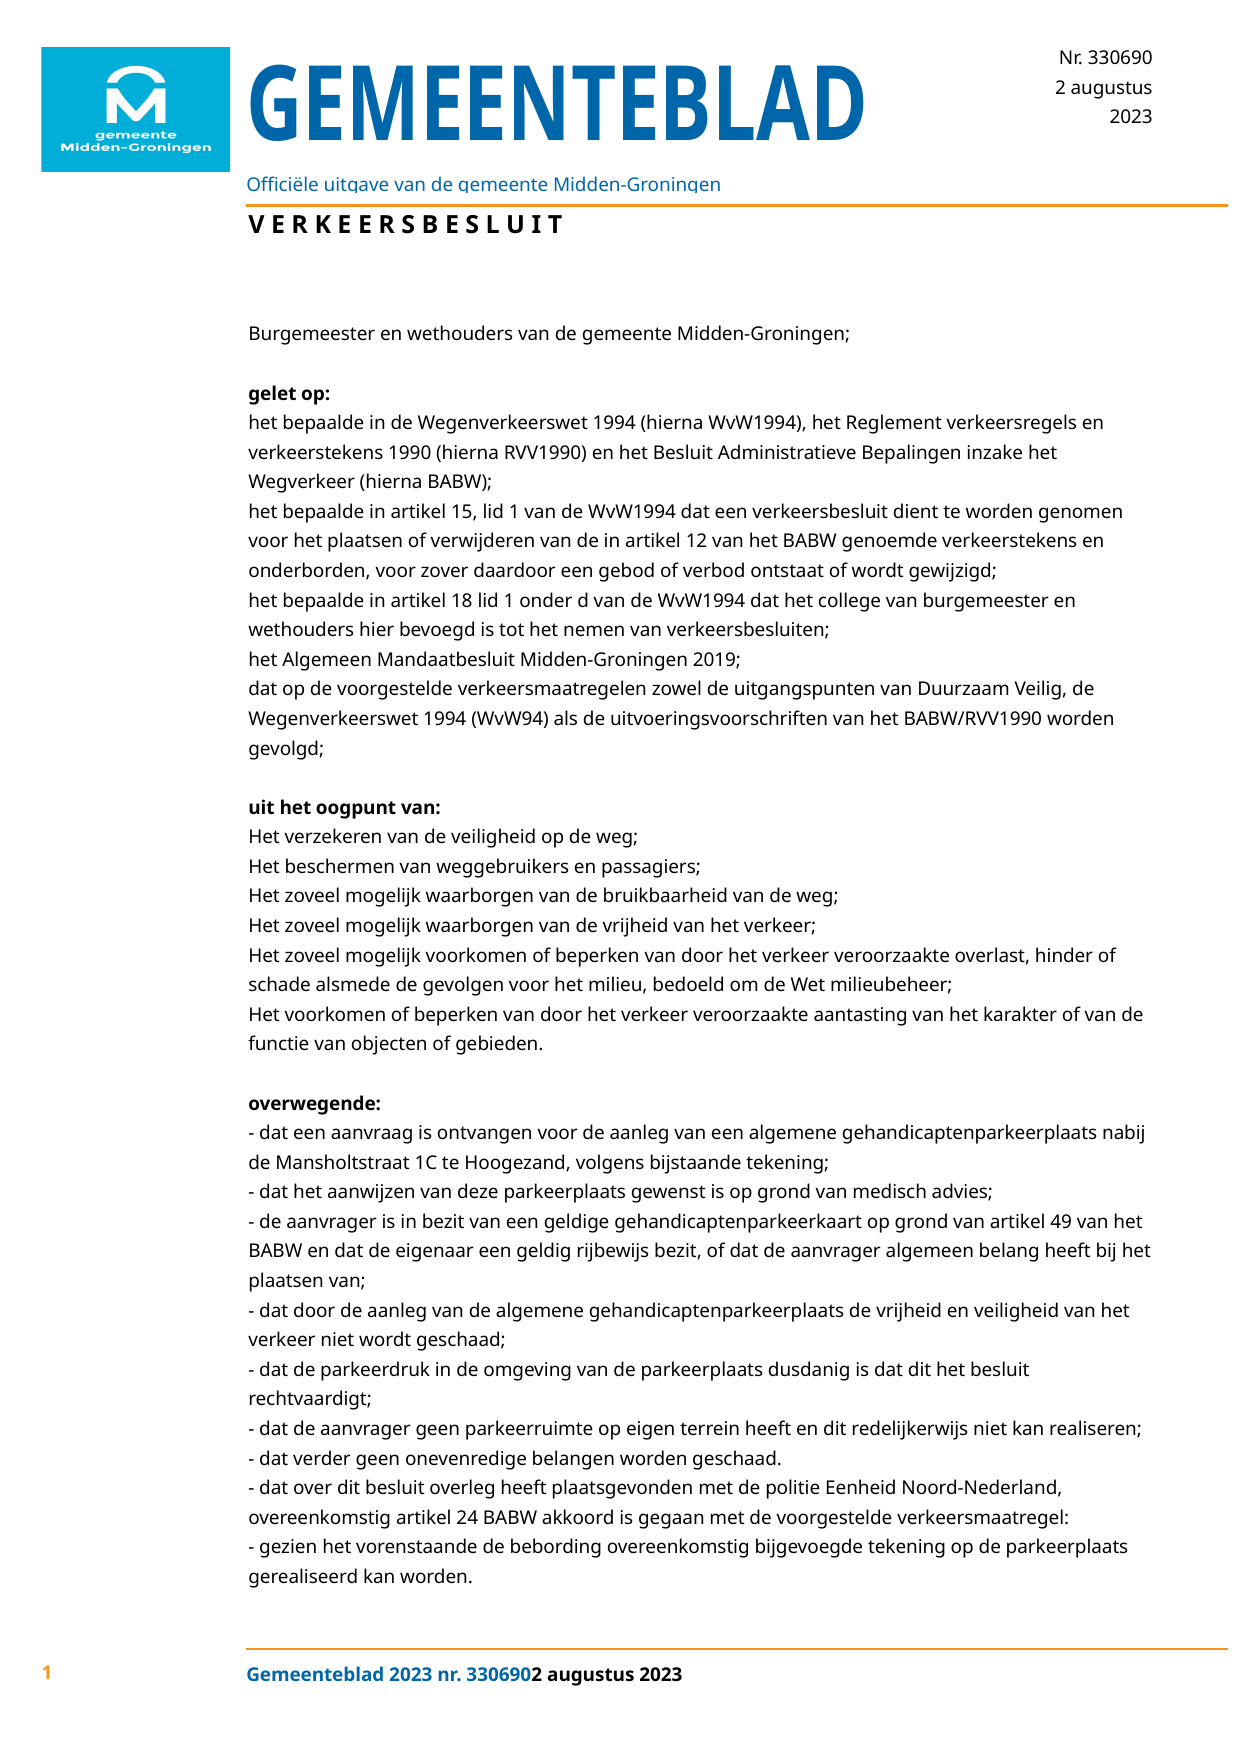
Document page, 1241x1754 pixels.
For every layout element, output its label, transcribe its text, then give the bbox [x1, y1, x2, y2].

text - dat een aanvraag is ontvangen voor de aanleg van een algemene gehandicaptenparkeerplaats nabij de Mansholtstraat 1C te Hoogezand, volgens bijstaande tekening; [248, 1119, 1152, 1175]
text - dat de parkeerdruk in de omgeving van de parkeerplaats dusdanig is dat dit het besluit rechtvaardigt; [248, 1356, 1152, 1411]
text overwegende: [248, 1090, 1152, 1116]
text Het beschermen van weggebruikers en passagiers; [248, 853, 1152, 879]
picture [108, 66, 164, 82]
text - dat de aanvrager geen parkeerruimte op eigen terrein heeft en dit redelijkerwijs niet kan realiseren; [248, 1415, 1152, 1441]
text Het zoveel mogelijk waarborgen van de bruikbaarheid van de weg; [248, 883, 1152, 908]
picture [184, 146, 190, 153]
text dat op de voorgestelde verkeersmaatregelen zowel de uitgangspunten van Duurzaam Veilig, de Wegenverkeerswet 1994 (WvW94) als de uitvoeringsvoorschriften van het BABW/RVV1990 worden gevolgd; [248, 676, 1152, 761]
text V E R K E E R S B E S L U I T [248, 207, 1152, 241]
text het bepaalde in artikel 18 lid 1 onder d van de WvW1994 dat het college van burgemeester en wethouders hier bevoegd is tot het nemen van verkeersbesluiten; [248, 587, 1152, 642]
text - de aanvrager is in bezit van een geldige gehandicaptenparkeerkaart op grond van artikel 49 van het BABW en dat de eigenaar een geldig rijbewijs bezit, of dat de aanvrager algemeen belang heeft bij het plaatsen van; [248, 1208, 1152, 1293]
text het bepaalde in de Wegenverkeerswet 1994 (hierna WvW1994), het Reglement verkeersregels en verkeerstekens 1990 (hierna RVV1990) en het Besluit Administratieve Bepalingen inzake het Wegverkeer (hierna BABW); [248, 409, 1152, 494]
text - dat verder geen onevenredige belangen worden geschaad. [248, 1445, 1152, 1471]
picture [107, 89, 165, 122]
text Het zoveel mogelijk voorkomen of beperken van door het verkeer veroorzaakte overlast, hinder of schade alsmede de gevolgen voor het milieu, bedoeld om de Wet milieubeheer; [248, 942, 1152, 997]
text het Algemeen Mandaatbesluit Midden-Groningen 2019; [248, 646, 1152, 672]
text Burgemeester en wethouders van de gemeente Midden-Groningen; [248, 321, 1152, 346]
text het bepaalde in artikel 15, lid 1 van de WvW1994 dat een verkeersbesluit dient te worden genomen voor het plaatsen of verwijderen van de in artikel 12 van het BABW genoemde verkeerstekens en onderborden, voor zover daardoor een gebod of verbod ontstaat of wordt gewijzigd; [248, 498, 1152, 583]
text gelet op: [248, 380, 1152, 406]
text Het zoveel mogelijk waarborgen van de vrijheid van het verkeer; [248, 912, 1152, 938]
text Het voorkomen of beperken van door het verkeer veroorzaakte aantasting van het karakter of van de functie van objecten of gebieden. [248, 1001, 1152, 1056]
text Het verzekeren van de veiligheid op de weg; [248, 823, 1152, 849]
text - dat over dit besluit overleg heeft plaatsgevonden met de politie Eenheid Noord-Nederland, overeenkomstig artikel 24 BABW akkoord is gegaan met de voorgestelde verkeersmaatregel: [248, 1474, 1152, 1530]
text - dat door de aanleg van de algemene gehandicaptenparkeerplaats de vrijheid en veiligheid van het verkeer niet wordt geschaad; [248, 1297, 1152, 1352]
text - dat het aanwijzen van deze parkeerplaats gewenst is op grond van medisch advies; [248, 1178, 1152, 1204]
text uit het oogpunt van: [248, 794, 1152, 820]
text - gezien het vorenstaande de bebording overeenkomstig bijgevoegde tekening op de parkeerplaats gerealiseerd kan worden. [248, 1533, 1152, 1589]
